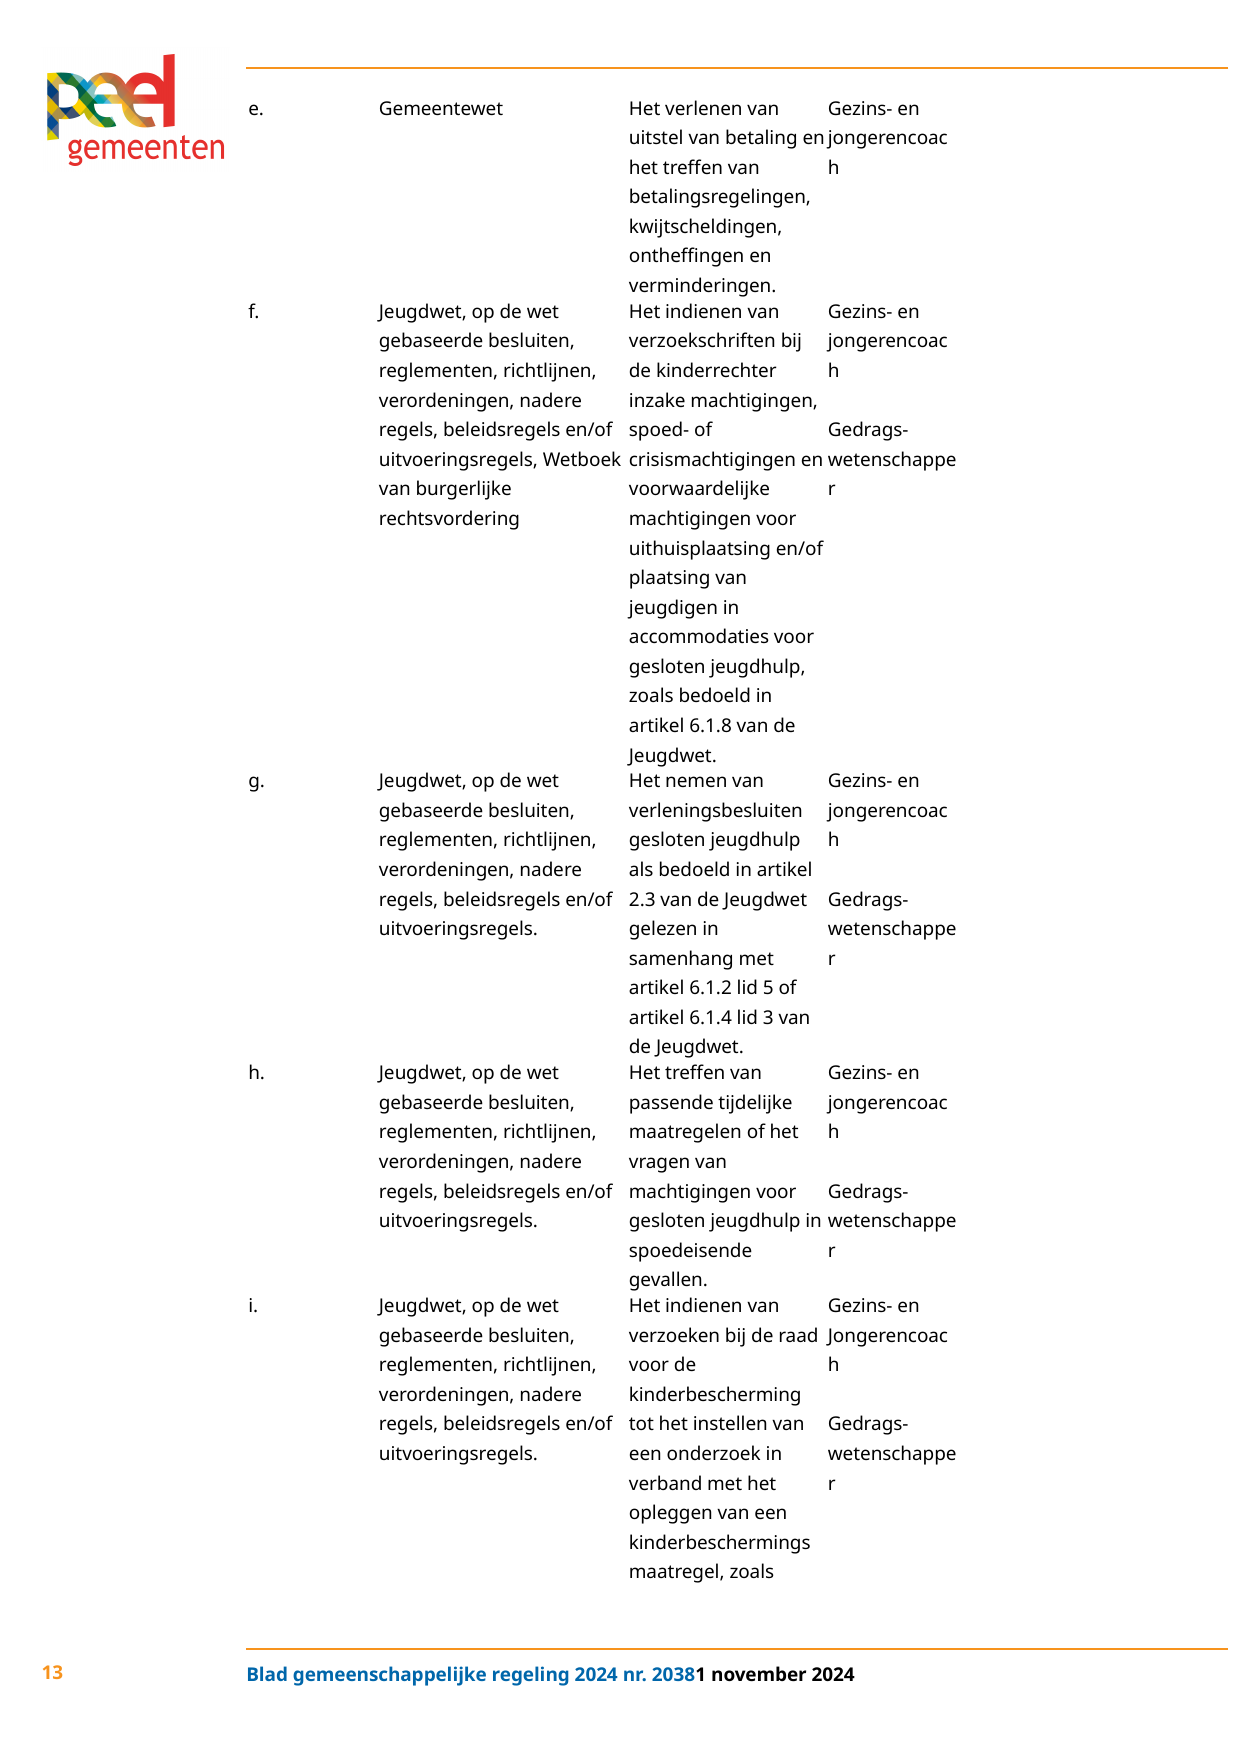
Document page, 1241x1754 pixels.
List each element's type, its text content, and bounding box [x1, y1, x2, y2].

table_cell Jeugdwet, op de wet gebaseerde besluiten, reglementen, richtlijnen, verordeningen, nadere regels, beleidsregels en/of uitvoeringsregels. [379, 1060, 629, 1292]
table_cell f. [248, 298, 379, 767]
table_cell Gemeentewet [379, 95, 629, 298]
table_cell e. [248, 95, 379, 298]
table_cell Het nemen van verleningsbesluiten gesloten jeugdhulp als bedoeld in artikel 2.3 van de Jeugdwet gelezen in samenhang met artikel 6.1.2 lid 5 of artikel 6.1.4 lid 3 van de Jeugdwet. [629, 768, 828, 1059]
table_cell Het indienen van verzoeken bij de raad voor de kinderbescherming tot het instellen van een onderzoek in verband met het opleggen van een kinderbeschermingsmaatregel, zoals [629, 1292, 828, 1584]
table_cell Het verlenen van uitstel van betaling en het treffen van betalingsregelingen, kwijtscheldingen, ontheffingen en verminderingen. [629, 95, 828, 298]
table_cell Het indienen van verzoekschriften bij de kinderrechter inzake machtigingen, spoed- of crisismachtigingen en voorwaardelijke machtigingen voor uithuisplaatsing en/of plaatsing van jeugdigen in accommodaties voor gesloten jeugdhulp, zoals bedoeld in artikel 6.1.8 van de Jeugdwet. [629, 298, 828, 767]
table_cell Gezins- en jongerencoach [828, 95, 958, 298]
table_cell Jeugdwet, op de wet gebaseerde besluiten, reglementen, richtlijnen, verordeningen, nadere regels, beleidsregels en/of uitvoeringsregels. [379, 1292, 629, 1584]
table_cell Gezins- en jongerencoach Gedrags- wetenschapper [828, 768, 958, 1059]
table_cell Gezins- en jongerencoach Gedrags-wetenschapper [828, 298, 958, 767]
table_cell [958, 298, 1152, 767]
table_cell [958, 1060, 1152, 1292]
table_cell Jeugdwet, op de wet gebaseerde besluiten, reglementen, richtlijnen, verordeningen, nadere regels, beleidsregels en/of uitvoeringsregels. [379, 768, 629, 1059]
table_cell g. [248, 768, 379, 1059]
table_cell i. [248, 1292, 379, 1584]
table_cell Jeugdwet, op de wet gebaseerde besluiten, reglementen, richtlijnen, verordeningen, nadere regels, beleidsregels en/of uitvoeringsregels, Wetboek van burgerlijke rechtsvordering [379, 298, 629, 767]
table_cell h. [248, 1060, 379, 1292]
table_cell Gezins- en jongerencoach Gedrags- wetenschapper [828, 1060, 958, 1292]
table_cell Gezins- en Jongerencoach Gedrags- wetenschapper [828, 1292, 958, 1584]
table_cell [958, 95, 1152, 298]
table_cell [958, 768, 1152, 1059]
picture [41, 47, 231, 172]
table_cell [958, 1292, 1152, 1584]
table_cell Het treffen van passende tijdelijke maatregelen of het vragen van machtigingen voor gesloten jeugdhulp in spoedeisende gevallen. [629, 1060, 828, 1292]
